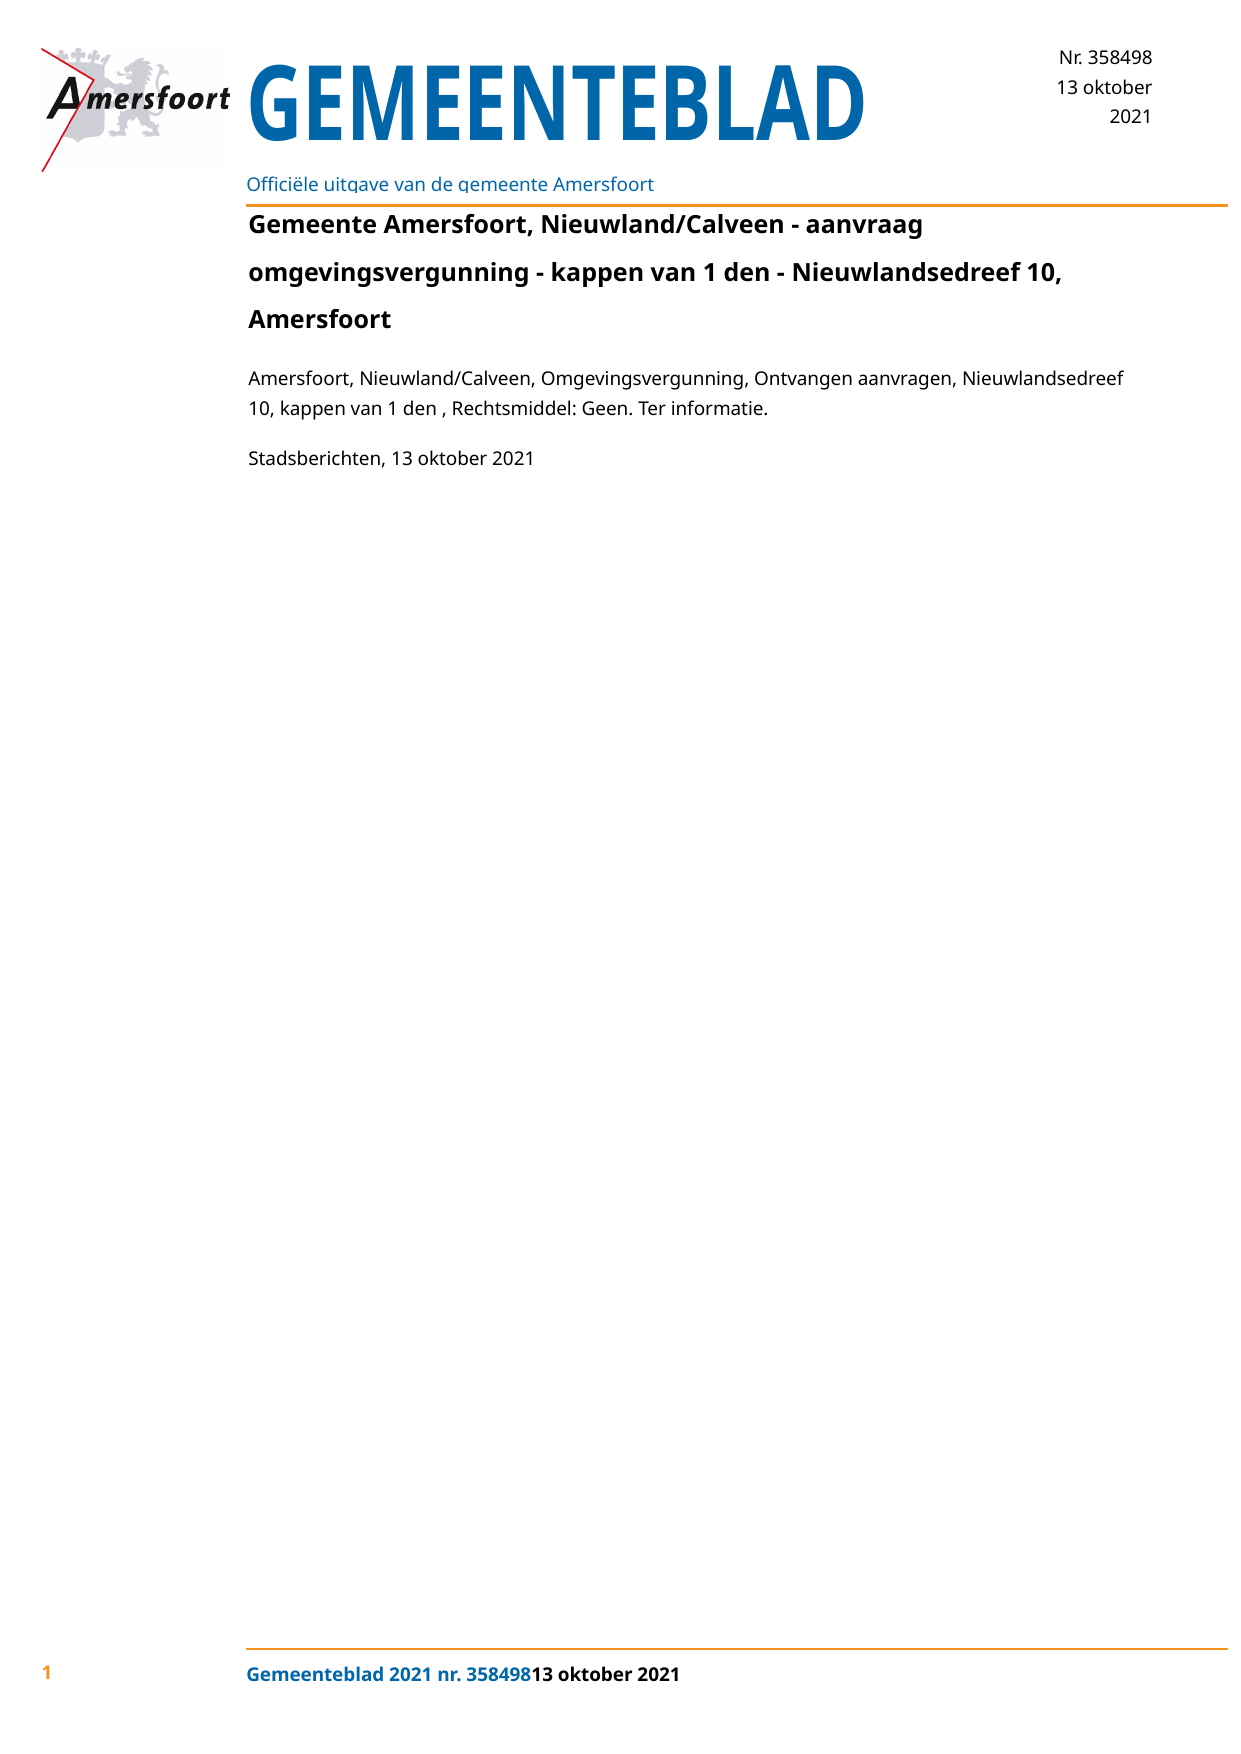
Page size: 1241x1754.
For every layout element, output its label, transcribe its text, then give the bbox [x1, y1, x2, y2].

picture [41, 47, 231, 172]
text Gemeente Amersfoort, Nieuwland/Calveen - aanvraag omgevingsvergunning - kappen van 1 den - Nieuwlandsedreef 10, Amersfoort [248, 207, 1152, 336]
text Amersfoort, Nieuwland/Calveen, Omgevingsvergunning, Ontvangen aanvragen, Nieuwlandsedreef 10, kappen van 1 den , Rechtsmiddel: Geen. Ter informatie. [248, 366, 1152, 421]
text Stadsberichten, 13 oktober 2021 [248, 446, 1152, 471]
